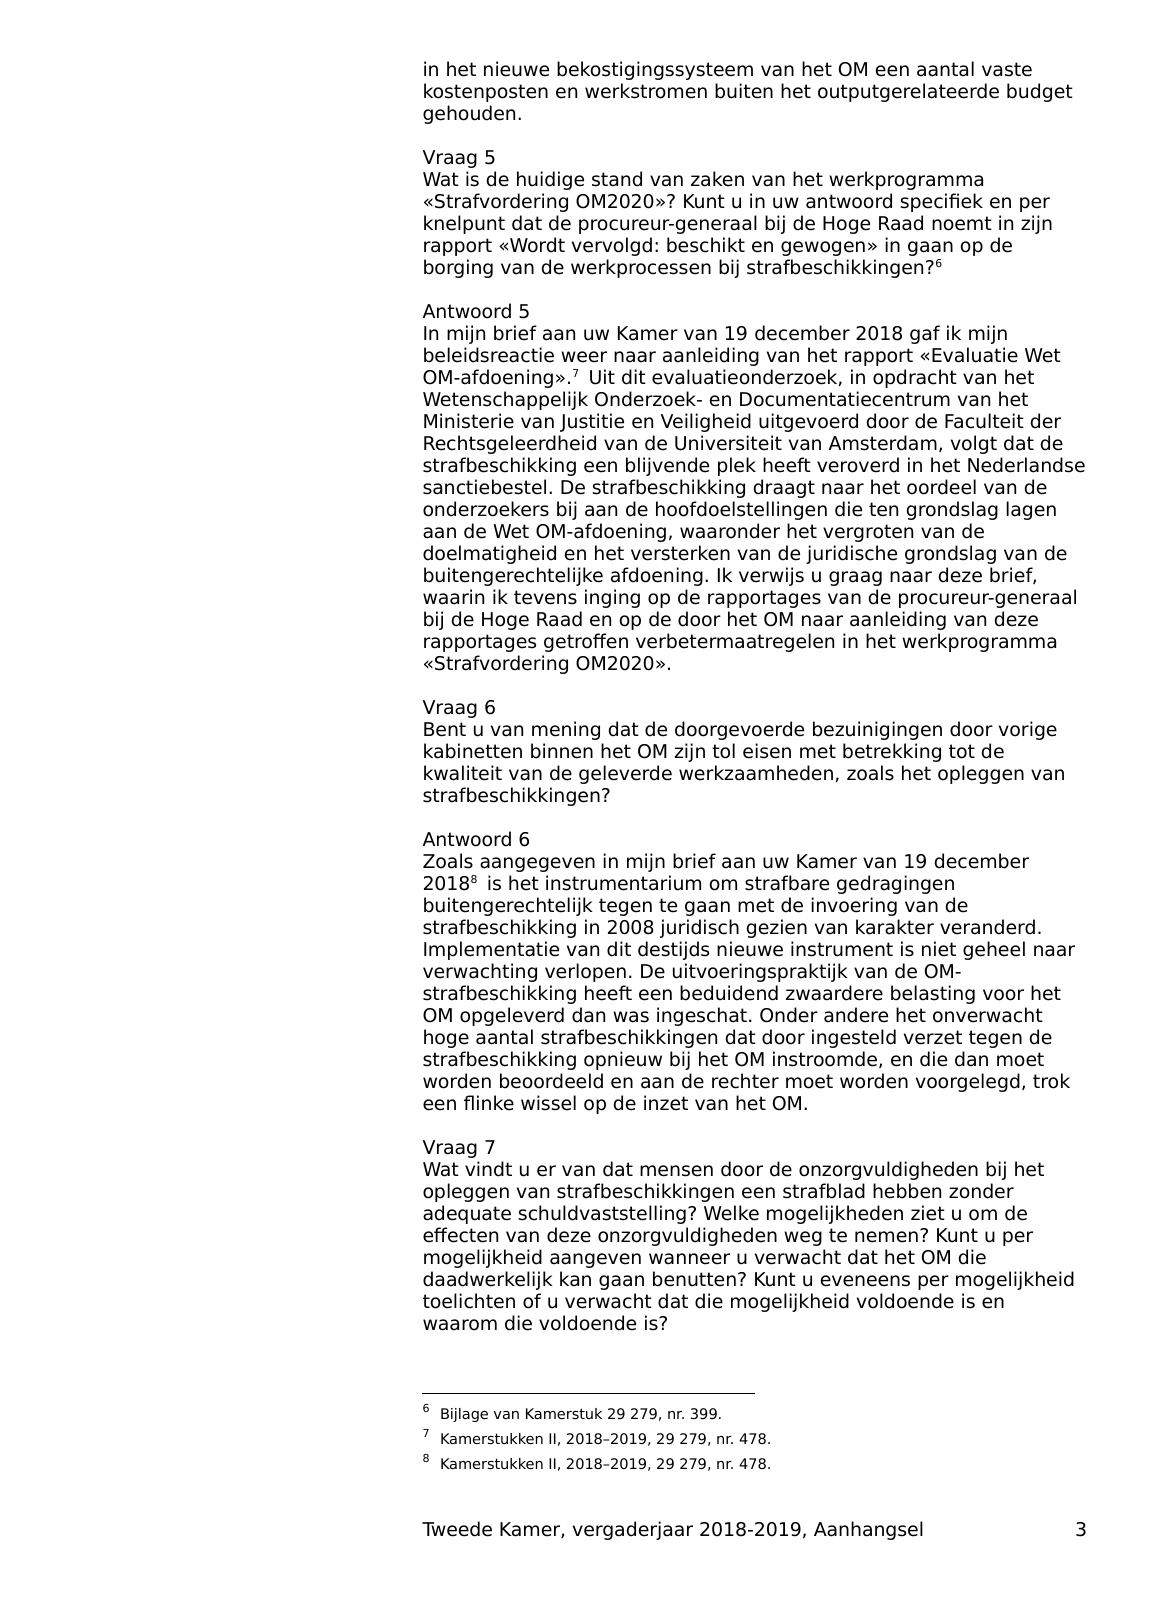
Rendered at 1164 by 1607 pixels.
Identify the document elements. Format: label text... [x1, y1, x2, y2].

text Vraag 6 [422, 697, 1087, 719]
text Wat vindt u er van dat mensen door de onzorgvuldigheden bij het opleggen van strafbeschikkingen een strafblad hebben zonder adequate schuldvaststelling? Welke mogelijkheden ziet u om de effecten van deze onzorgvuldigheden weg te nemen? Kunt u per mogelijkheid aangeven wanneer u verwacht dat het OM die daadwerkelijk kan gaan benutten? Kunt u eveneens per mogelijkheid toelichten of u verwacht dat die mogelijkheid voldoende is en waarom die voldoende is? [422, 1159, 1087, 1335]
text Antwoord 5 [422, 301, 1087, 323]
text Wat is de huidige stand van zaken van het werkprogramma «Strafvordering OM2020»? Kunt u in uw antwoord specifiek en per knelpunt dat de procureur-generaal bij de Hoge Raad noemt in zijn rapport «Wordt vervolgd: beschikt en gewogen» in gaan op de borging van de werkprocessen bij strafbeschikkingen? [422, 169, 1087, 279]
text Bijlage van Kamerstuk 29 279, nr. 399. [422, 1402, 1087, 1424]
text Kamerstukken II, 2018–2019, 29 279, nr. 478. [422, 1452, 1087, 1474]
text Kamerstukken II, 2018–2019, 29 279, nr. 478. [422, 1427, 1087, 1449]
text Vraag 5 [422, 147, 1087, 169]
text In mijn brief aan uw Kamer van 19 december 2018 gaf ik mijn beleidsreactie weer naar aanleiding van het rapport «Evaluatie Wet OM-afdoening». Uit dit evaluatieonderzoek, in opdracht van het Wetenschappelijk Onderzoek- en Documentatiecentrum van het Ministerie van Justitie en Veiligheid uitgevoerd door de Faculteit der Rechtsgeleerdheid van de Universiteit van Amsterdam, volgt dat de strafbeschikking een blijvende plek heeft veroverd in het Nederlandse sanctiebestel. De strafbeschikking draagt naar het oordeel van de onderzoekers bij aan de hoofdoelstellingen die ten grondslag lagen aan de Wet OM-afdoening, waaronder het vergroten van de doelmatigheid en het versterken van de juridische grondslag van de buitengerechtelijke afdoening. Ik verwijs u graag naar deze brief, waarin ik tevens inging op de rapportages van de procureur-generaal bij de Hoge Raad en op de door het OM naar aanleiding van deze rapportages getroffen verbetermaatregelen in het werkprogramma «Strafvordering OM2020». [422, 323, 1087, 675]
text Bent u van mening dat de doorgevoerde bezuinigingen door vorige kabinetten binnen het OM zijn tol eisen met betrekking tot de kwaliteit van de geleverde werkzaamheden, zoals het opleggen van strafbeschikkingen? [422, 719, 1087, 807]
text Antwoord 6 [422, 829, 1087, 851]
text in het nieuwe bekostigingssysteem van het OM een aantal vaste kostenposten en werkstromen buiten het outputgerelateerde budget gehouden. [422, 59, 1087, 125]
text Vraag 7 [422, 1137, 1087, 1159]
text Zoals aangegeven in mijn brief aan uw Kamer van 19 december 2018 is het instrumentarium om strafbare gedragingen buitengerechtelijk tegen te gaan met de invoering van de strafbeschikking in 2008 juridisch gezien van karakter veranderd. Implementatie van dit destijds nieuwe instrument is niet geheel naar verwachting verlopen. De uitvoeringspraktijk van de OM-strafbeschikking heeft een beduidend zwaardere belasting voor het OM opgeleverd dan was ingeschat. Onder andere het onverwacht hoge aantal strafbeschikkingen dat door ingesteld verzet tegen de strafbeschikking opnieuw bij het OM instroomde, en die dan moet worden beoordeeld en aan de rechter moet worden voorgelegd, trok een flinke wissel op de inzet van het OM. [422, 851, 1087, 1115]
